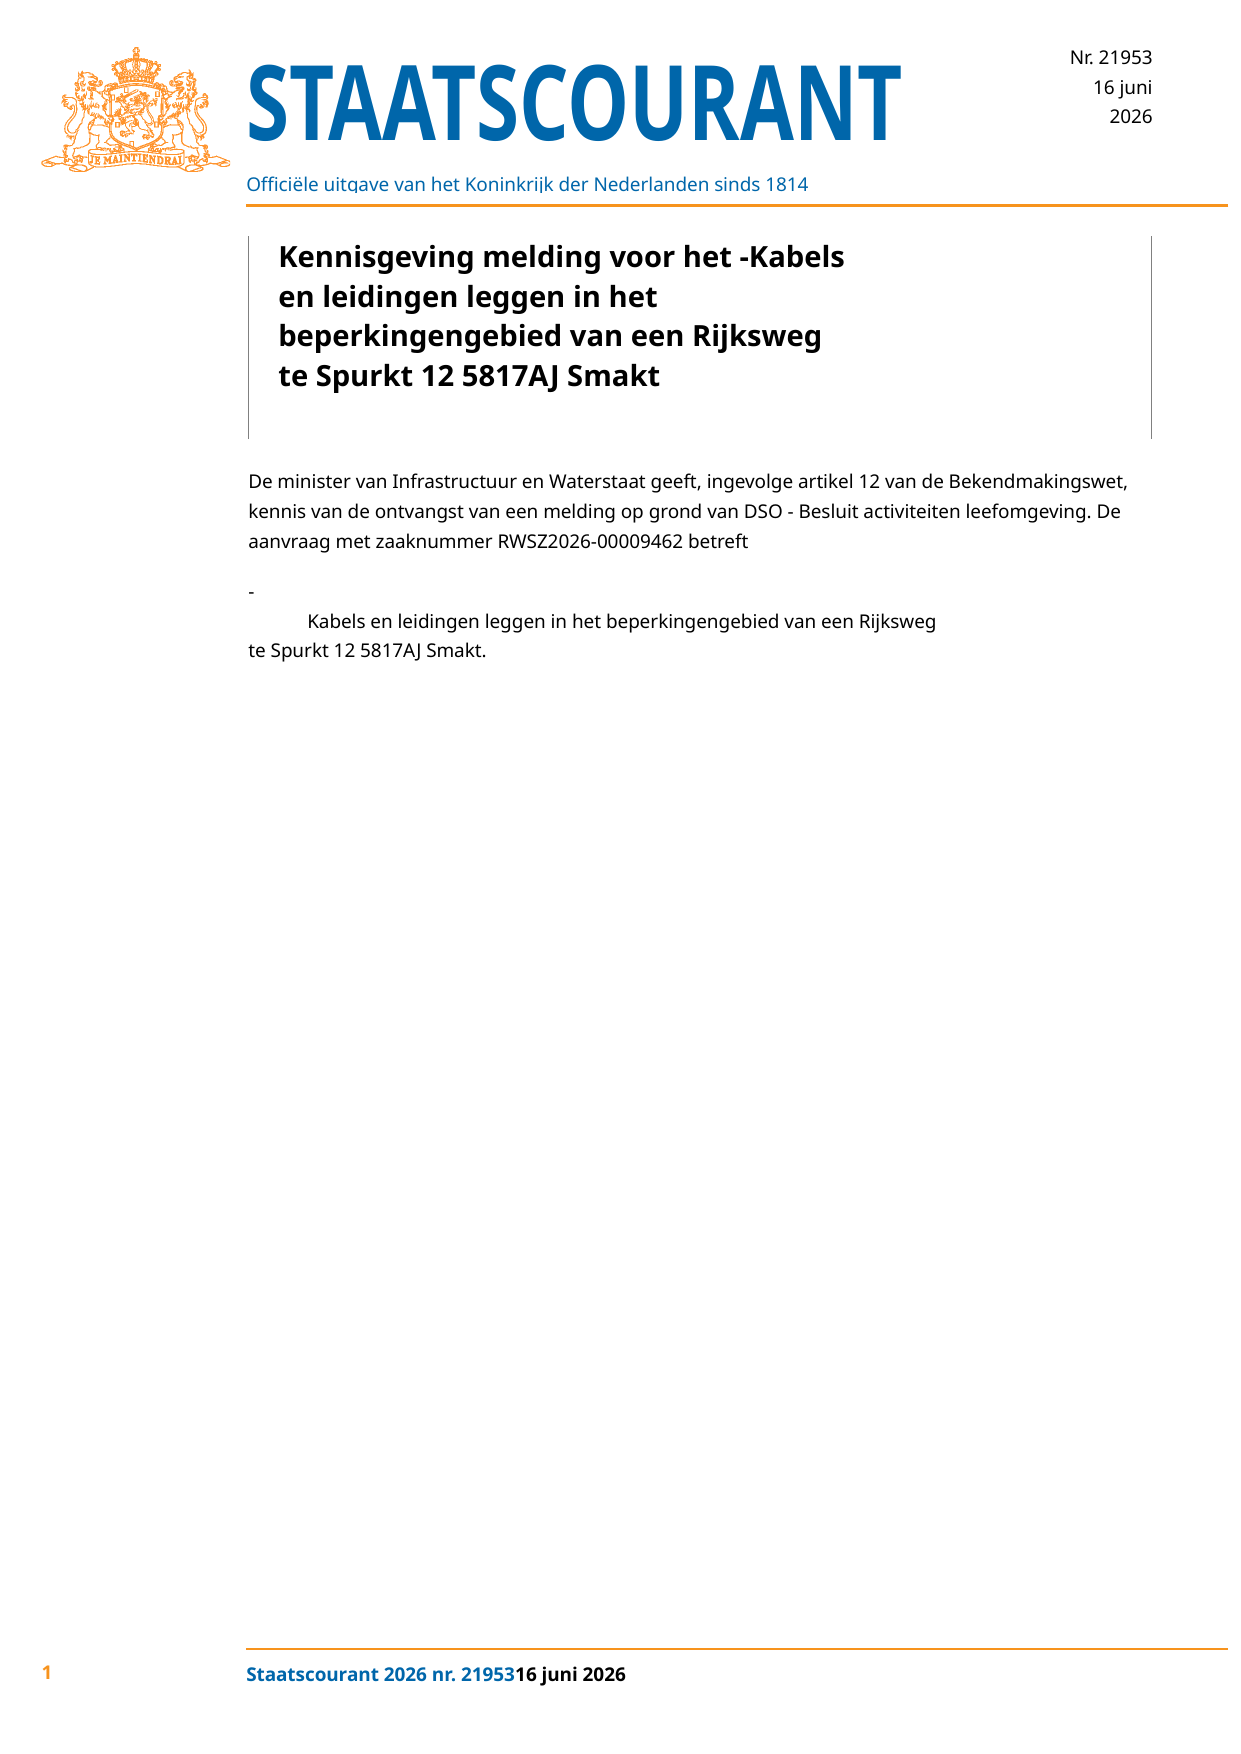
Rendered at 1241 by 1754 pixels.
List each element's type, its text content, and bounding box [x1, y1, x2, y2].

table_header Kennisgeving melding voor het -Kabels en leidingen leggen in het beperkingengebied van een Rijksweg te Spurkt 12 5817AJ Smakt [249, 236, 850, 439]
picture [41, 47, 231, 172]
picture [912, 236, 1090, 414]
text te Spurkt 12 5817AJ Smakt. [248, 637, 1152, 663]
list Kabels en leidingen leggen in het beperkingengebied van een Rijksweg [248, 608, 1152, 633]
table_header [1090, 236, 1151, 413]
table_header [850, 236, 912, 413]
table_header [850, 414, 1151, 439]
text De minister van Infrastructuur en Waterstaat geeft, ingevolge artikel 12 van de Bekendmakingswet, kennis van de ontvangst van een melding op grond van DSO - Besluit activiteiten leefomgeving. De aanvraag met zaaknummer RWSZ2026-00009462 betreft [248, 469, 1152, 553]
